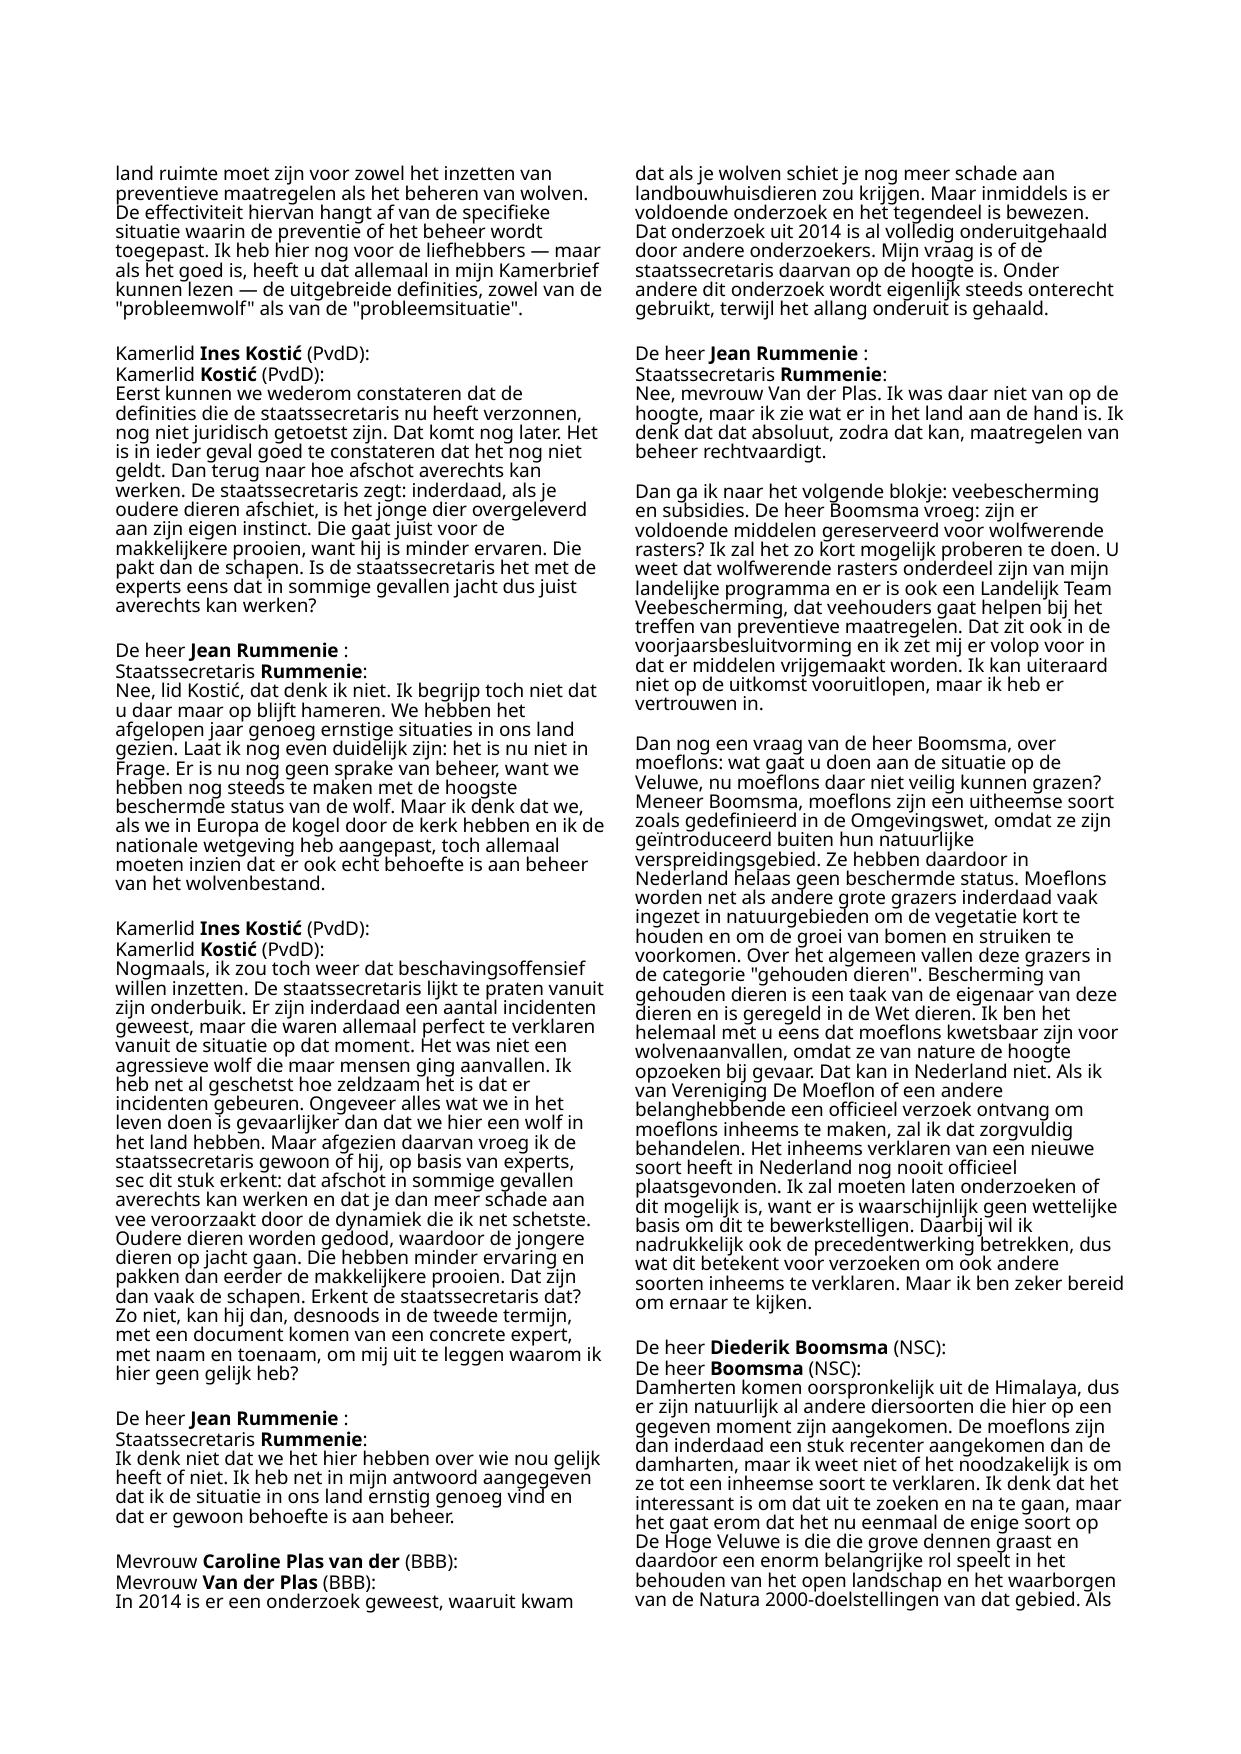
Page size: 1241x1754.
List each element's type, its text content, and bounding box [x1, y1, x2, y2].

text Nogmaals, ik zou toch weer dat beschavingsoffensief willen inzetten. De staatssecretaris lijkt te praten vanuit zijn onderbuik. Er zijn inderdaad een aantal incidenten geweest, maar die waren allemaal perfect te verklaren vanuit de situatie op dat moment. Het was niet een agressieve wolf die maar mensen ging aanvallen. Ik heb net al geschetst hoe zeldzaam het is dat er incidenten gebeuren. Ongeveer alles wat we in het leven doen is gevaarlijker dan dat we hier een wolf in het land hebben. Maar afgezien daarvan vroeg ik de staatssecretaris gewoon of hij, op basis van experts, sec dit stuk erkent: dat afschot in sommige gevallen averechts kan werken en dat je dan meer schade aan vee veroorzaakt door de dynamiek die ik net schetste. Oudere dieren worden gedood, waardoor de jongere dieren op jacht gaan. Die hebben minder ervaring en pakken dan eerder de makkelijkere prooien. Dat zijn dan vaak de schapen. Erkent de staatssecretaris dat? Zo niet, kan hij dan, desnoods in de tweede termijn, met een document komen van een concrete expert, met naam en toenaam, om mij uit te leggen waarom ik hier geen gelijk heb? [115, 960, 605, 1384]
text Kamerlid Kostić (PvdD): [115, 366, 605, 385]
text De heer Jean Rummenie : [115, 637, 605, 663]
text Staatssecretaris Rummenie: [635, 366, 1125, 385]
text Ik denk niet dat we het hier hebben over wie nou gelijk heeft of niet. Ik heb net in mijn antwoord aangegeven dat ik de situatie in ons land ernstig genoeg vind en dat er gewoon behoefte is aan beheer. [115, 1450, 605, 1527]
text Mevrouw Caroline Plas van der (BBB): [115, 1548, 605, 1574]
text Staatssecretaris Rummenie: [115, 1431, 605, 1450]
text De heer Jean Rummenie : [115, 1405, 605, 1431]
text Nee, mevrouw Van der Plas. Ik was daar niet van op de hoogte, maar ik zie wat er in het land aan de hand is. Ik denk dat dat absoluut, zodra dat kan, maatregelen van beheer rechtvaardigt. [635, 385, 1125, 462]
text Dan nog een vraag van de heer Boomsma, over moeflons: wat gaat u doen aan de situatie op de Veluwe, nu moeflons daar niet veilig kunnen grazen? Meneer Boomsma, moeflons zijn een uitheemse soort zoals gedefinieerd in de Omgevingswet, omdat ze zijn geïntroduceerd buiten hun natuurlijke verspreidingsgebied. Ze hebben daardoor in Nederland helaas geen beschermde status. Moeflons worden net als andere grote grazers inderdaad vaak ingezet in natuurgebieden om de vegetatie kort te houden en om de groei van bomen en struiken te voorkomen. Over het algemeen vallen deze grazers in de categorie "gehouden dieren". Bescherming van gehouden dieren is een taak van de eigenaar van deze dieren en is geregeld in de Wet dieren. Ik ben het helemaal met u eens dat moeflons kwetsbaar zijn voor wolvenaanvallen, omdat ze van nature de hoogte opzoeken bij gevaar. Dat kan in Nederland niet. Als ik van Vereniging De Moeflon of een andere belanghebbende een officieel verzoek ontvang om moeflons inheems te maken, zal ik dat zorgvuldig behandelen. Het inheems verklaren van een nieuwe soort heeft in Nederland nog nooit officieel plaatsgevonden. Ik zal moeten laten onderzoeken of dit mogelijk is, want er is waarschijnlijk geen wettelijke basis om dit te bewerkstelligen. Daarbij wil ik nadrukkelijk ook de precedentwerking betrekken, dus wat dit betekent voor verzoeken om ook andere soorten inheems te verklaren. Maar ik ben zeker bereid om ernaar te kijken. [635, 735, 1125, 1313]
text De heer Boomsma (NSC): [635, 1360, 1125, 1379]
text Mevrouw Van der Plas (BBB): [115, 1574, 605, 1593]
text In 2014 is er een onderzoek geweest, waaruit kwam [115, 1593, 605, 1612]
text dat als je wolven schiet je nog meer schade aan landbouwhuisdieren zou krijgen. Maar inmiddels is er voldoende onderzoek en het tegendeel is bewezen. Dat onderzoek uit 2014 is al volledig onderuitgehaald door andere onderzoekers. Mijn vraag is of de staatssecretaris daarvan op de hoogte is. Onder andere dit onderzoek wordt eigenlijk steeds onterecht gebruikt, terwijl het allang onderuit is gehaald. [635, 165, 1125, 319]
text Dan ga ik naar het volgende blokje: veebescherming en subsidies. De heer Boomsma vroeg: zijn er voldoende middelen gereserveerd voor wolfwerende rasters? Ik zal het zo kort mogelijk proberen te doen. U weet dat wolfwerende rasters onderdeel zijn van mijn landelijke programma en er is ook een Landelijk Team Veebescherming, dat veehouders gaat helpen bij het treffen van preventieve maatregelen. Dat zit ook in de voorjaarsbesluitvorming en ik zet mij er volop voor in dat er middelen vrijgemaakt worden. Ik kan uiteraard niet op de uitkomst vooruitlopen, maar ik heb er vertrouwen in. [635, 483, 1125, 714]
text Eerst kunnen we wederom constateren dat de definities die de staatssecretaris nu heeft verzonnen, nog niet juridisch getoetst zijn. Dat komt nog later. Het is in ieder geval goed te constateren dat het nog niet geldt. Dan terug naar hoe afschot averechts kan werken. De staatssecretaris zegt: inderdaad, als je oudere dieren afschiet, is het jonge dier overgeleverd aan zijn eigen instinct. Die gaat juist voor de makkelijkere prooien, want hij is minder ervaren. Die pakt dan de schapen. Is de staatssecretaris het met de experts eens dat in sommige gevallen jacht dus juist averechts kan werken? [115, 385, 605, 617]
text Staatssecretaris Rummenie: [115, 663, 605, 682]
text Kamerlid Ines Kostić (PvdD): [115, 340, 605, 366]
text land ruimte moet zijn voor zowel het inzetten van preventieve maatregelen als het beheren van wolven. De effectiviteit hiervan hangt af van de specifieke situatie waarin de preventie of het beheer wordt toegepast. Ik heb hier nog voor de liefhebbers — maar als het goed is, heeft u dat allemaal in mijn Kamerbrief kunnen lezen — de uitgebreide definities, zowel van de "probleemwolf" als van de "probleemsituatie". [115, 165, 605, 319]
text Nee, lid Kostić, dat denk ik niet. Ik begrijp toch niet dat u daar maar op blijft hameren. We hebben het afgelopen jaar genoeg ernstige situaties in ons land gezien. Laat ik nog even duidelijk zijn: het is nu niet in Frage. Er is nu nog geen sprake van beheer, want we hebben nog steeds te maken met de hoogste beschermde status van de wolf. Maar ik denk dat we, als we in Europa de kogel door de kerk hebben en ik de nationale wetgeving heb aangepast, toch allemaal moeten inzien dat er ook echt behoefte is aan beheer van het wolvenbestand. [115, 682, 605, 894]
text Damherten komen oorspronkelijk uit de Himalaya, dus er zijn natuurlijk al andere diersoorten die hier op een gegeven moment zijn aangekomen. De moeflons zijn dan inderdaad een stuk recenter aangekomen dan de damharten, maar ik weet niet of het noodzakelijk is om ze tot een inheemse soort te verklaren. Ik denk dat het interessant is om dat uit te zoeken en na te gaan, maar het gaat erom dat het nu eenmaal de enige soort op De Hoge Veluwe is die die grove dennen graast en daardoor een enorm belangrijke rol speelt in het behouden van het open landschap en het waarborgen van de Natura 2000-doelstellingen van dat gebied. Als [635, 1379, 1125, 1610]
text Kamerlid Ines Kostić (PvdD): [115, 915, 605, 941]
text Kamerlid Kostić (PvdD): [115, 941, 605, 960]
text De heer Diederik Boomsma (NSC): [635, 1334, 1125, 1360]
text De heer Jean Rummenie : [635, 340, 1125, 366]
